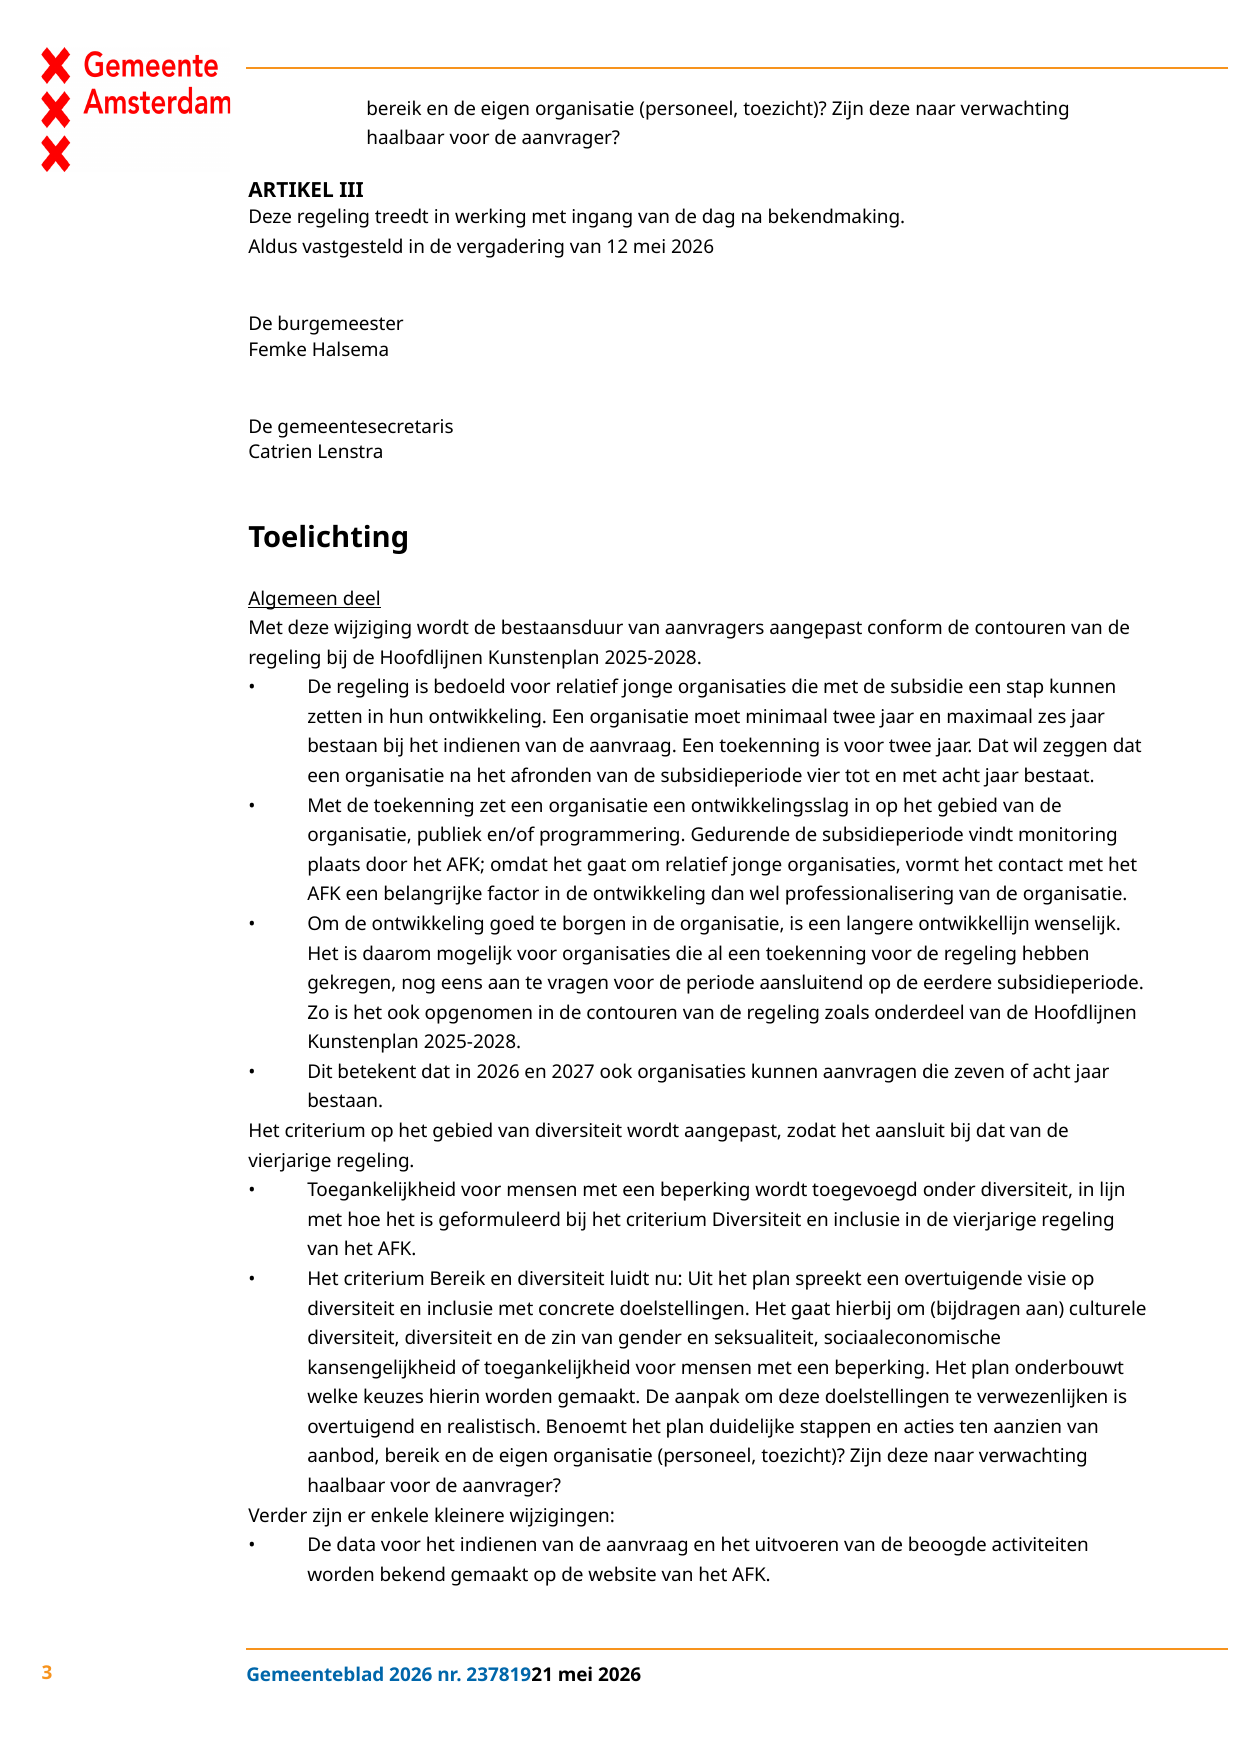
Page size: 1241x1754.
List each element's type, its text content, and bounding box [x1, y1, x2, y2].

list Toegankelijkheid voor mensen met een beperking wordt toegevoegd onder diversiteit, in lijn met hoe het is geformuleerd bij het criterium Diversiteit en inclusie in de vierjarige regeling van het AFK. [248, 1176, 1152, 1261]
text Toelichting [248, 516, 1152, 556]
text Aldus vastgesteld in de vergadering van 12 mei 2026 [248, 233, 1152, 258]
list De regeling is bedoeld voor relatief jonge organisaties die met de subsidie een stap kunnen zetten in hun ontwikkeling. Een organisatie moet minimaal twee jaar en maximaal zes jaar bestaan bij het indienen van de aanvraag. Een toekenning is voor twee jaar. Dat wil zeggen dat een organisatie na het afronden van de subsidieperiode vier tot en met acht jaar bestaat. [248, 673, 1152, 788]
list Om de ontwikkeling goed te borgen in de organisatie, is een langere ontwikkellijn wenselijk. Het is daarom mogelijk voor organisaties die al een toekenning voor de regeling hebben gekregen, nog eens aan te vragen voor de periode aansluitend op de eerdere subsidieperiode. Zo is het ook opgenomen in de contouren van de regeling zoals onderdeel van de Hoofdlijnen Kunstenplan 2025-2028. [248, 910, 1152, 1054]
text Algemeen deel [248, 585, 1152, 610]
picture [41, 47, 231, 172]
text De burgemeester [248, 310, 1152, 336]
text Verder zijn er enkele kleinere wijzigingen: [248, 1502, 1152, 1527]
list Het criterium Bereik en diversiteit luidt nu: Uit het plan spreekt een overtuigende visie op diversiteit en inclusie met concrete doelstellingen. Het gaat hierbij om (bijdragen aan) culturele diversiteit, diversiteit en de zin van gender en seksualiteit, sociaaleconomische kansengelijkheid of toegankelijkheid voor mensen met een beperking. Het plan onderbouwt welke keuzes hierin worden gemaakt. De aanpak om deze doelstellingen te verwezenlijken is overtuigend en realistisch. Benoemt het plan duidelijke stappen en acties ten aanzien van aanbod, bereik en de eigen organisatie (personeel, toezicht)? Zijn deze naar verwachting haalbaar voor de aanvrager? [248, 1265, 1152, 1498]
text Catrien Lenstra [248, 439, 1152, 464]
text ARTIKEL III [248, 175, 1152, 203]
text Het criterium op het gebied van diversiteit wordt aangepast, zodat het aansluit bij dat van de vierjarige regeling. [248, 1117, 1152, 1172]
text De gemeentesecretaris [248, 413, 1152, 439]
list De data voor het indienen van de aanvraag en het uitvoeren van de beoogde activiteiten worden bekend gemaakt op de website van het AFK. [248, 1531, 1152, 1587]
list Met de toekenning zet een organisatie een ontwikkelingsslag in op het gebied van de organisatie, publiek en/of programmering. Gedurende de subsidieperiode vindt monitoring plaats door het AFK; omdat het gaat om relatief jonge organisaties, vormt het contact met het AFK een belangrijke factor in de ontwikkeling dan wel professionalisering van de organisatie. [248, 792, 1152, 906]
list Dit betekent dat in 2026 en 2027 ook organisaties kunnen aanvragen die zeven of acht jaar bestaan. [248, 1058, 1152, 1113]
text Deze regeling treedt in werking met ingang van de dag na bekendmaking. [248, 203, 1152, 229]
text Met deze wijziging wordt de bestaansduur van aanvragers aangepast conform de contouren van de regeling bij de Hoofdlijnen Kunstenplan 2025-2028. [248, 614, 1152, 669]
list bereik en de eigen organisatie (personeel, toezicht)? Zijn deze naar verwachting haalbaar voor de aanvrager? [307, 95, 1152, 150]
text Femke Halsema [248, 336, 1152, 361]
